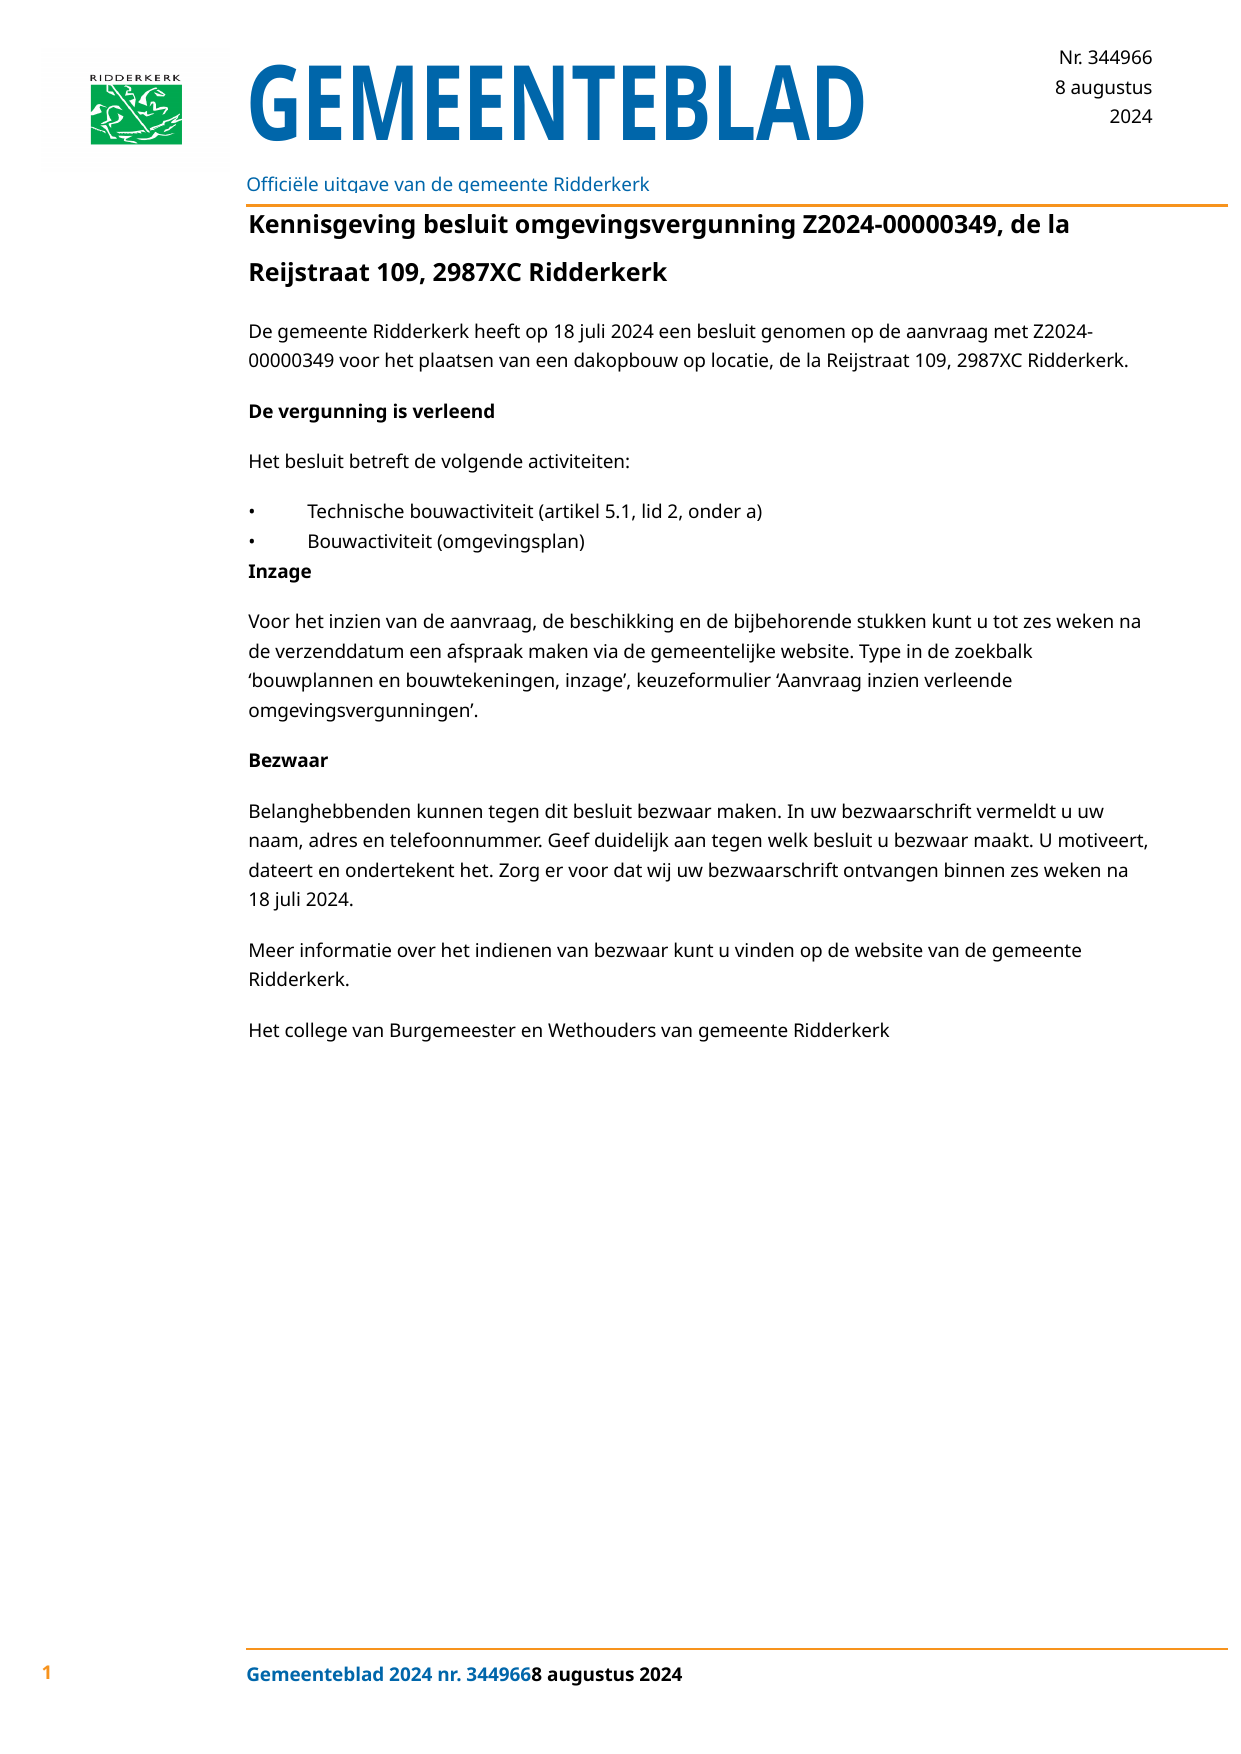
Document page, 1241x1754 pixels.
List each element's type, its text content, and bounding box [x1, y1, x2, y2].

text De vergunning is verleend [248, 398, 1152, 424]
list Technische bouwactiviteit (artikel 5.1, lid 2, onder a) [248, 499, 1152, 524]
text Het besluit betreft de volgende activiteiten: [248, 448, 1152, 474]
list Bouwactiviteit (omgevingsplan) [248, 528, 1152, 554]
text Meer informatie over het indienen van bezwaar kunt u vinden op de website van de gemeente Ridderkerk. [248, 937, 1152, 992]
text Het college van Burgemeester en Wethouders van gemeente Ridderkerk [248, 1017, 1152, 1043]
text De gemeente Ridderkerk heeft op 18 juli 2024 een besluit genomen op de aanvraag met Z2024-00000349 voor het plaatsen van een dakopbouw op locatie, de la Reijstraat 109, 2987XC Ridderkerk. [248, 318, 1152, 373]
text Kennisgeving besluit omgevingsvergunning Z2024-00000349, de la Reijstraat 109, 2987XC Ridderkerk [248, 207, 1152, 288]
text Belanghebbenden kunnen tegen dit besluit bezwaar maken. In uw bezwaarschrift vermeldt u uw naam, adres en telefoonnummer. Geef duidelijk aan tegen welk besluit u bezwaar maakt. U motiveert, dateert en ondertekent het. Zorg er voor dat wij uw bezwaarschrift ontvangen binnen zes weken na 18 juli 2024. [248, 798, 1152, 912]
text Voor het inzien van de aanvraag, de beschikking en de bijbehorende stukken kunt u tot zes weken na de verzenddatum een afspraak maken via de gemeentelijke website. Type in de zoekbalk ‘bouwplannen en bouwtekeningen, inzage’, keuzeformulier ‘Aanvraag inzien verleende omgevingsvergunningen’. [248, 608, 1152, 723]
picture [41, 47, 231, 172]
text Inzage [248, 558, 1152, 584]
text Bezwaar [248, 747, 1152, 773]
